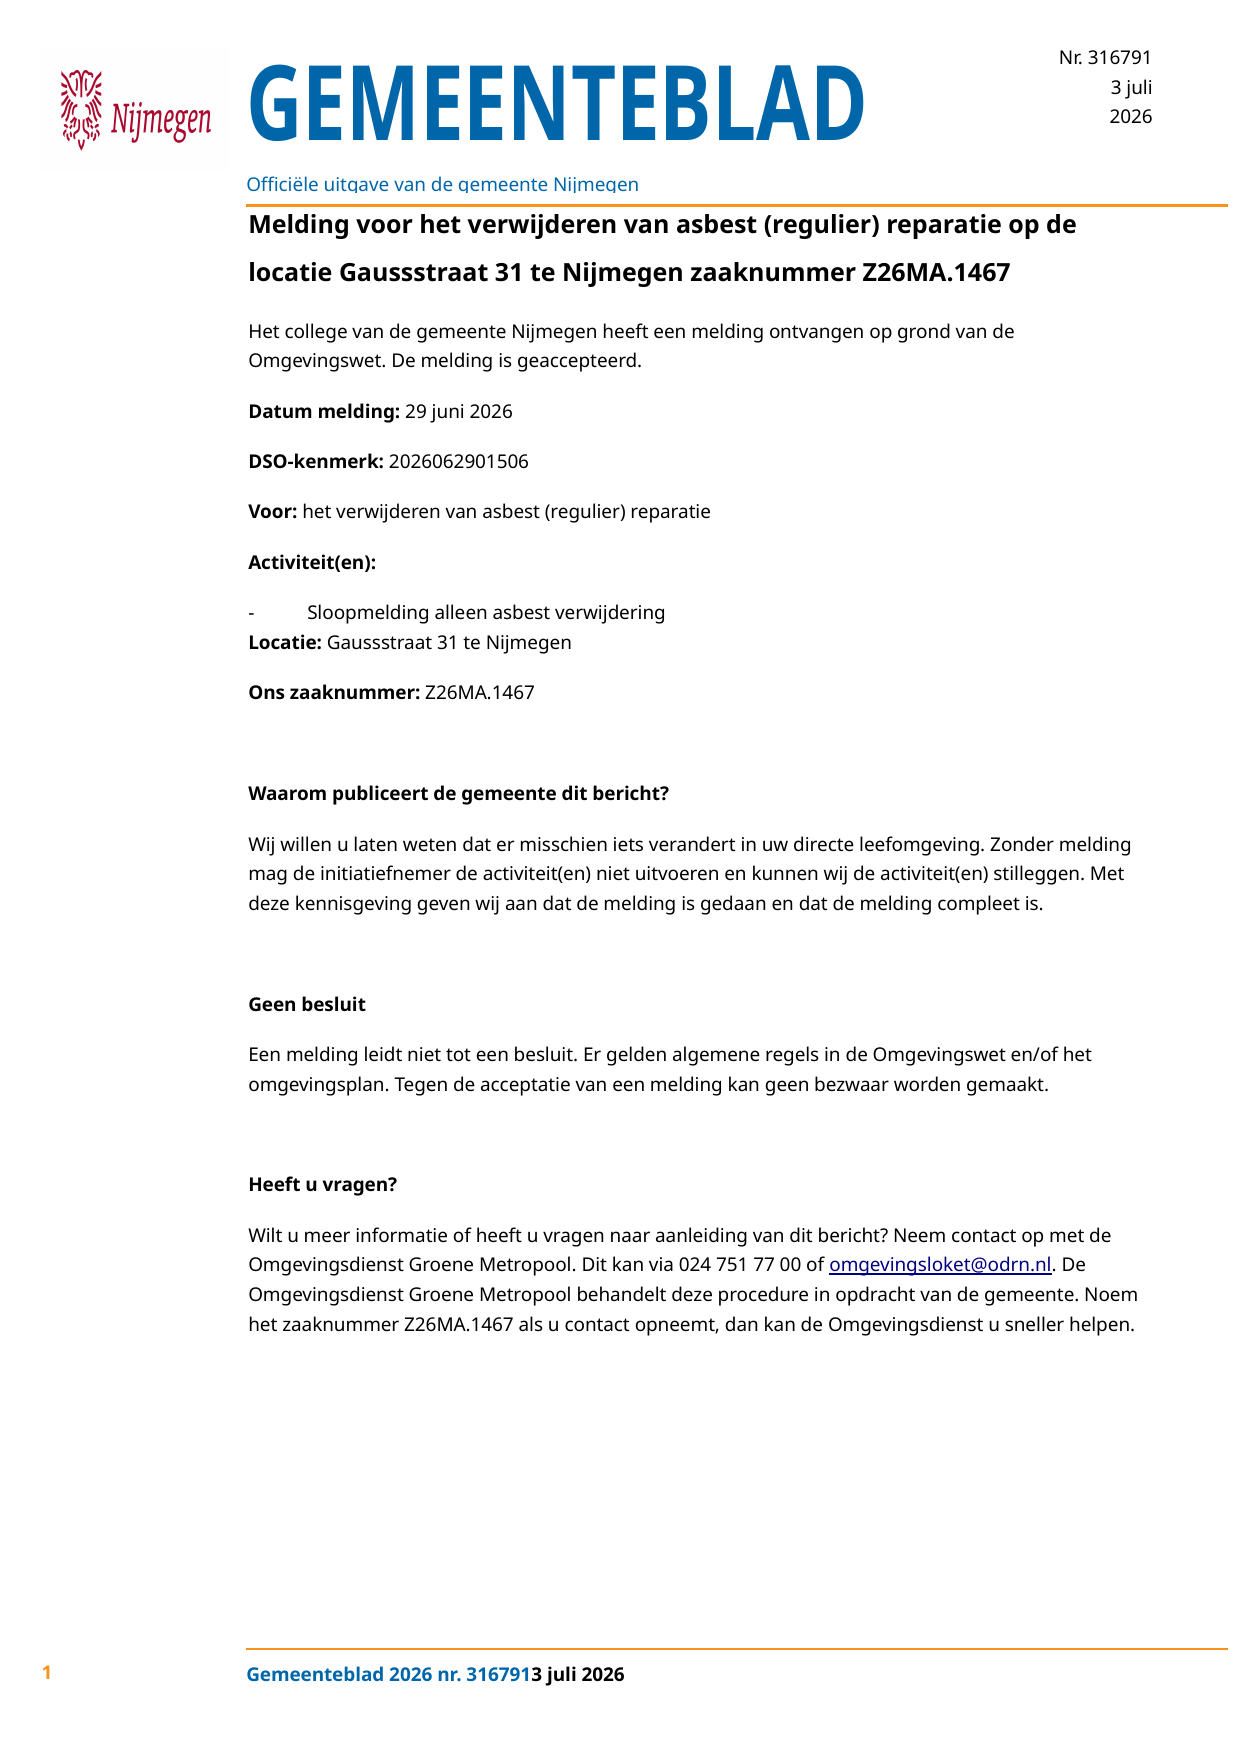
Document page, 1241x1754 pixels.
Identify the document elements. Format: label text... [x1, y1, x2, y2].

text Voor: het verwijderen van asbest (regulier) reparatie [248, 499, 1152, 524]
text Het college van de gemeente Nijmegen heeft een melding ontvangen op grond van de Omgevingswet. De melding is geaccepteerd. [248, 318, 1152, 373]
text Activiteit(en): [248, 549, 1152, 575]
text Een melding leidt niet tot een besluit. Er gelden algemene regels in de Omgevingswet en/of het omgevingsplan. Tegen de acceptatie van een melding kan geen bezwaar worden gemaakt. [248, 1041, 1152, 1097]
text Locatie: Gaussstraat 31 te Nijmegen [248, 629, 1152, 655]
text Geen besluit [248, 991, 1152, 1017]
text Ons zaaknummer: Z26MA.1467 [248, 679, 1152, 705]
picture [41, 47, 231, 172]
text Datum melding: 29 juni 2026 [248, 398, 1152, 424]
text DSO-kenmerk: 2026062901506 [248, 448, 1152, 474]
text Heeft u vragen? [248, 1172, 1152, 1197]
text Wilt u meer informatie of heeft u vragen naar aanleiding van dit bericht? Neem contact op met de Omgevingsdienst Groene Metropool. Dit kan via 024 751 77 00 of omgevingsloket@odrn.nl. De Omgevingsdienst Groene Metropool behandelt deze procedure in opdracht van de gemeente. Noem het zaaknummer Z26MA.1467 als u contact opneemt, dan kan de Omgevingsdienst u sneller helpen. [248, 1222, 1152, 1337]
text Melding voor het verwijderen van asbest (regulier) reparatie op de locatie Gaussstraat 31 te Nijmegen zaaknummer Z26MA.1467 [248, 207, 1152, 288]
text Wij willen u laten weten dat er misschien iets verandert in uw directe leefomgeving. Zonder melding mag de initiatiefnemer de activiteit(en) niet uitvoeren en kunnen wij de activiteit(en) stilleggen. Met deze kennisgeving geven wij aan dat de melding is gedaan en dat de melding compleet is. [248, 831, 1152, 916]
list Sloopmelding alleen asbest verwijdering [248, 599, 1152, 625]
text Waarom publiceert de gemeente dit bericht? [248, 780, 1152, 806]
